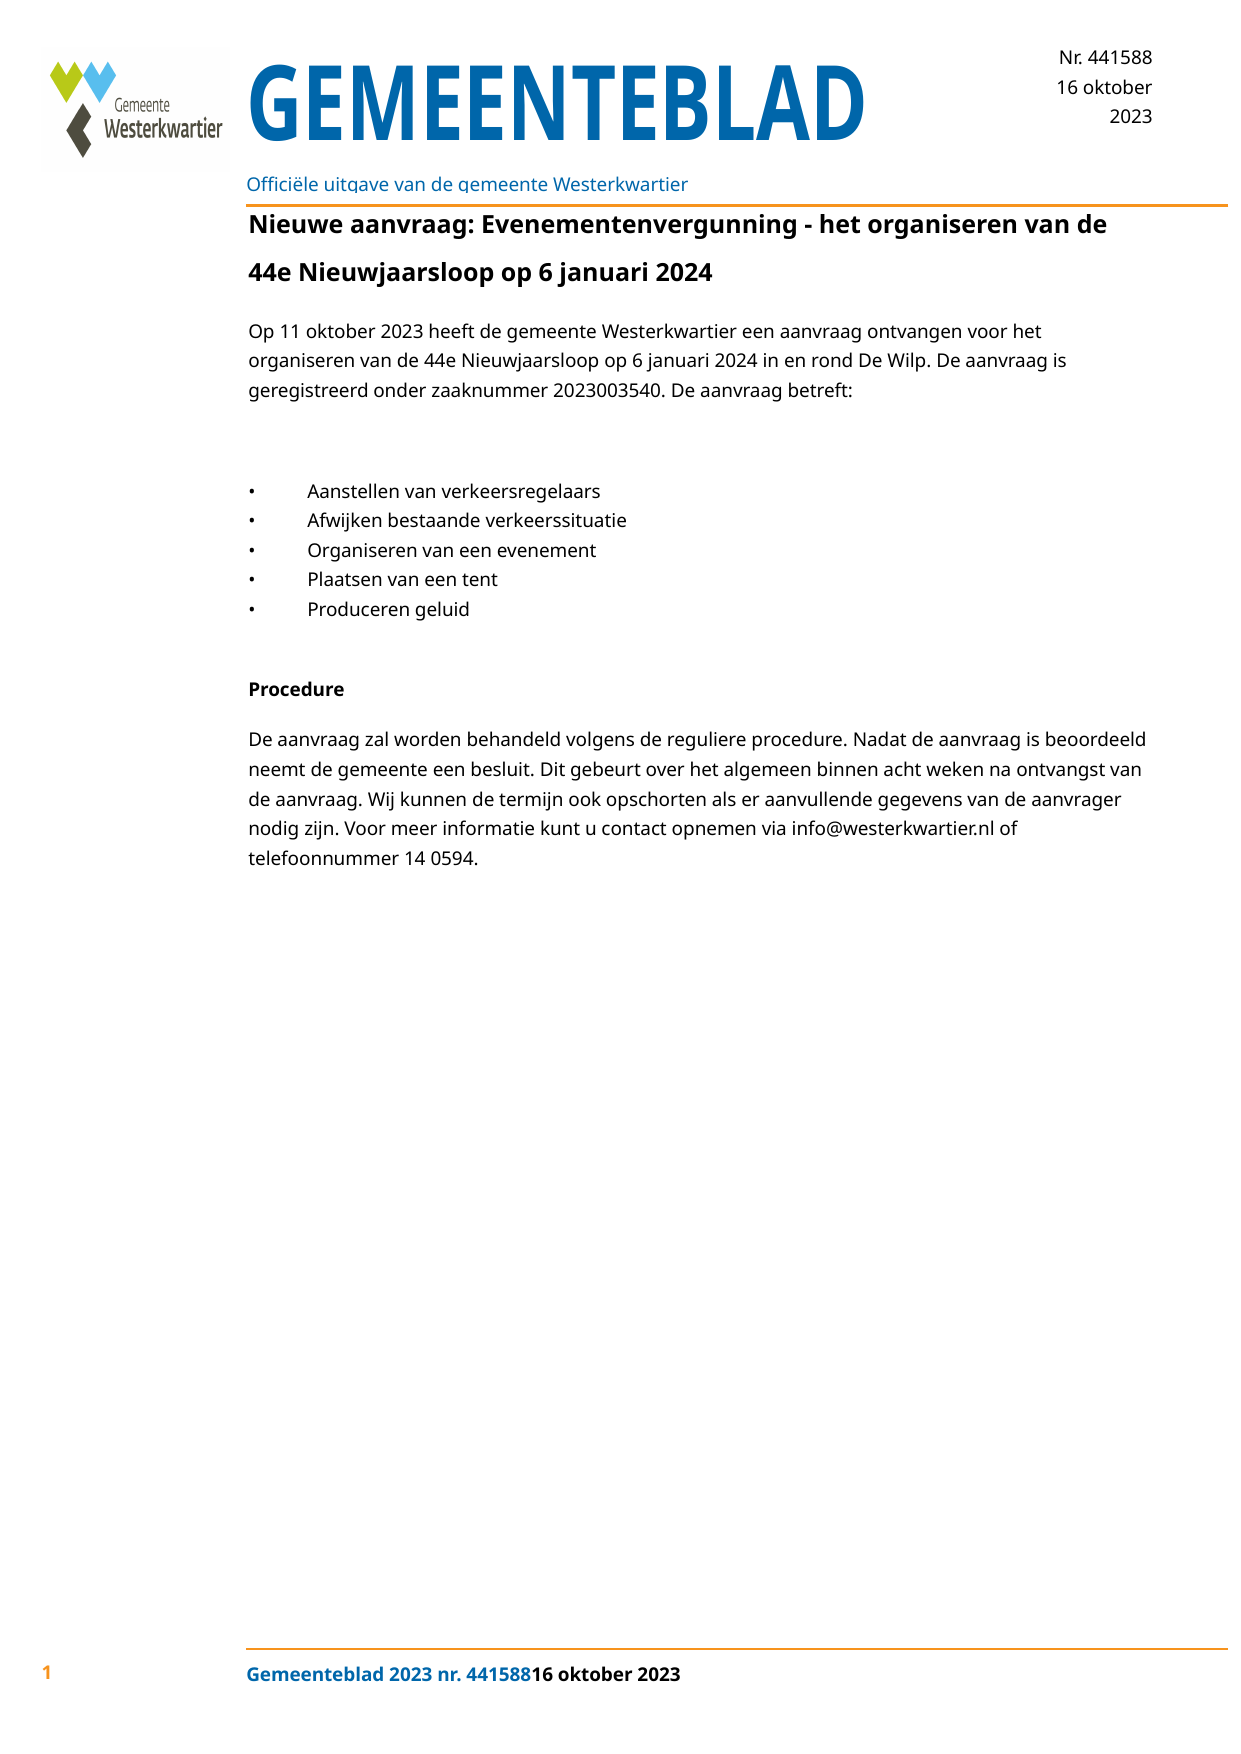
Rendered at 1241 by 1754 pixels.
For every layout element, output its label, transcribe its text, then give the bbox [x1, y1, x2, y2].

picture [41, 47, 231, 172]
text Op 11 oktober 2023 heeft de gemeente Westerkwartier een aanvraag ontvangen voor het organiseren van de 44e Nieuwjaarsloop op 6 januari 2024 in en rond De Wilp. De aanvraag is geregistreerd onder zaaknummer 2023003540. De aanvraag betreft: [248, 318, 1152, 403]
list Organiseren van een evenement [248, 537, 1152, 563]
text De aanvraag zal worden behandeld volgens de reguliere procedure. Nadat de aanvraag is beoordeeld neemt de gemeente een besluit. Dit gebeurt over het algemeen binnen acht weken na ontvangst van de aanvraag. Wij kunnen de termijn ook opschorten als er aanvullende gegevens van de aanvrager nodig zijn. Voor meer informatie kunt u contact opnemen via info@westerkwartier.nl of telefoonnummer 14 0594. [248, 727, 1152, 871]
list Aanstellen van verkeersregelaars [248, 478, 1152, 504]
list Afwijken bestaande verkeerssituatie [248, 507, 1152, 533]
list Plaatsen van een tent [248, 567, 1152, 592]
text Procedure [248, 676, 1152, 702]
list Produceren geluid [248, 596, 1152, 622]
text Nieuwe aanvraag: Evenementenvergunning - het organiseren van de 44e Nieuwjaarsloop op 6 januari 2024 [248, 207, 1152, 288]
